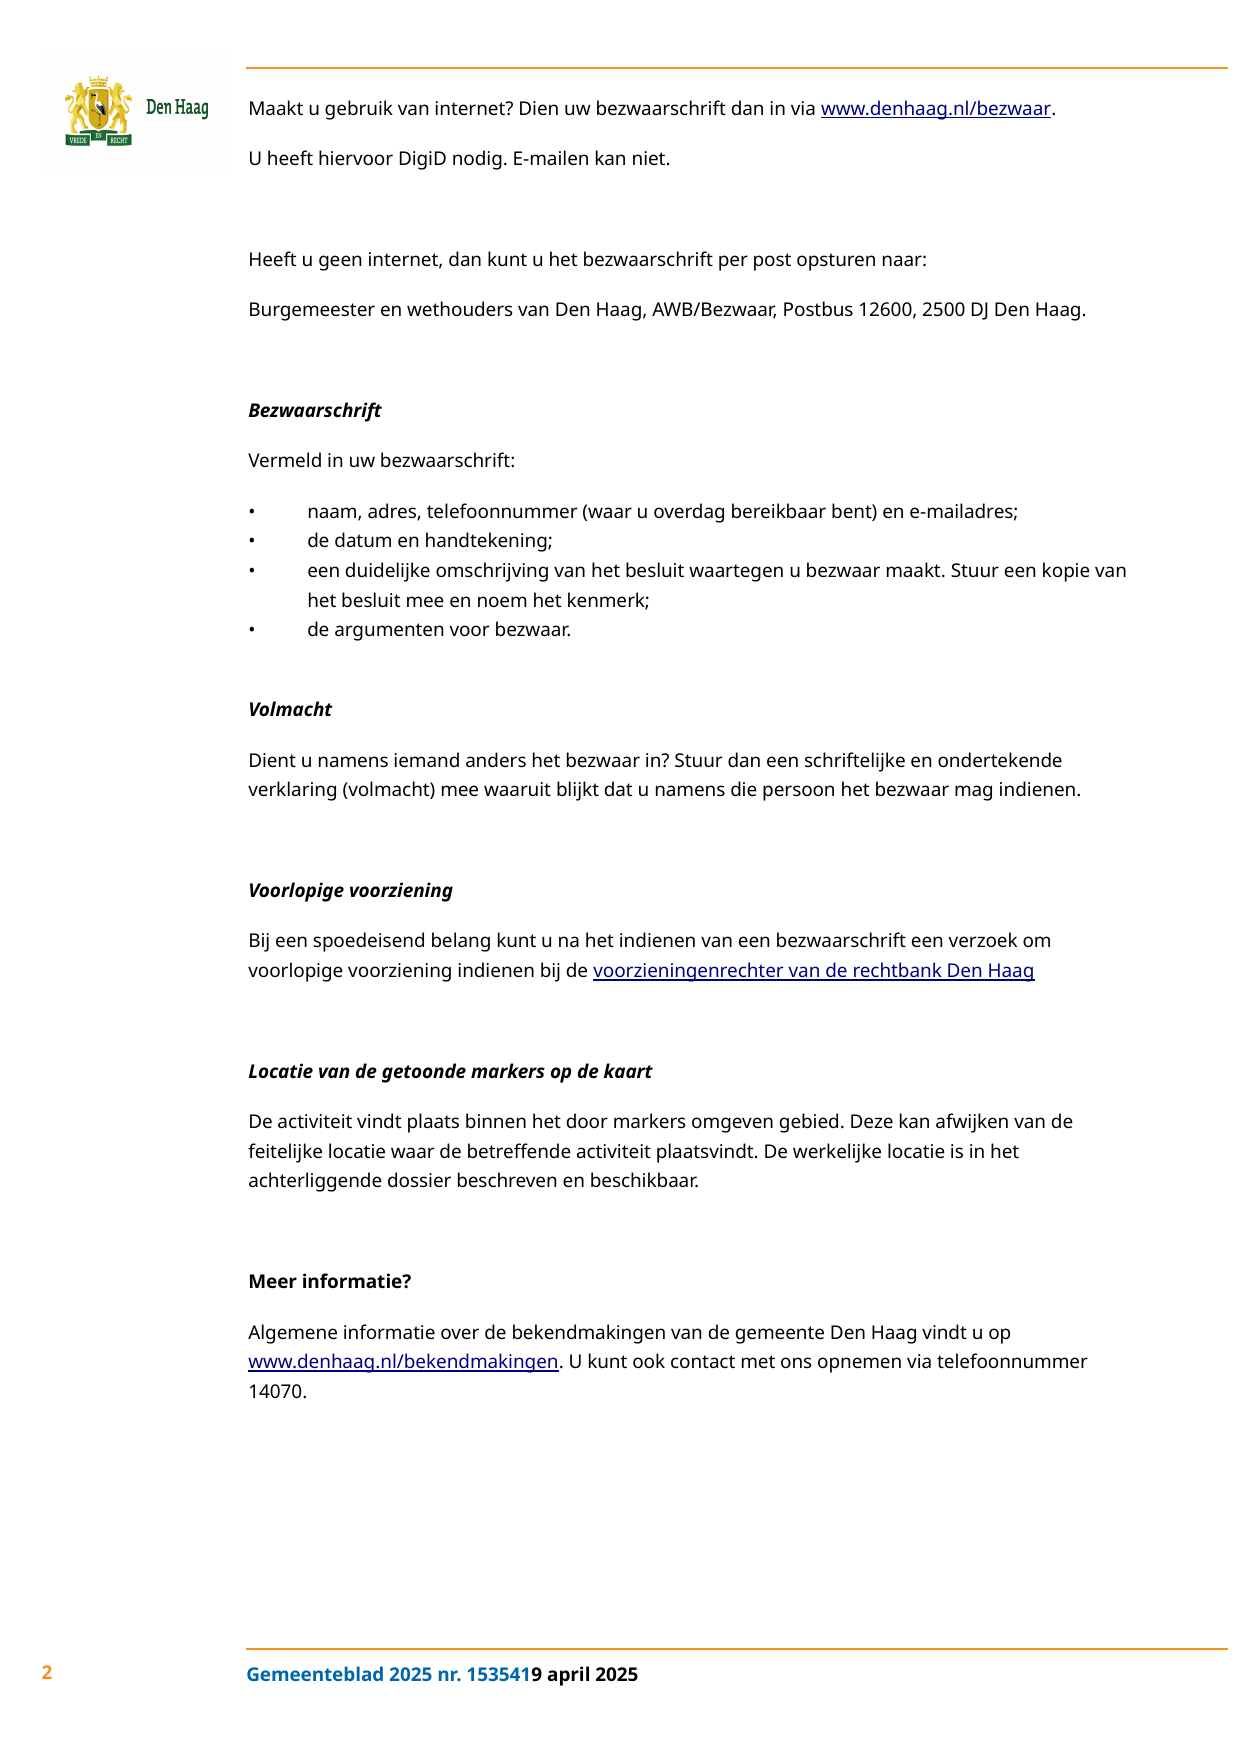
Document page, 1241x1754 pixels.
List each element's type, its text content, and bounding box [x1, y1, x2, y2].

text Locatie van de getoonde markers op de kaart [248, 1058, 1152, 1084]
text Dient u namens iemand anders het bezwaar in? Stuur dan een schriftelijke en ondertekende verklaring (volmacht) mee waaruit blijkt dat u namens die persoon het bezwaar mag indienen. [248, 747, 1152, 802]
list naam, adres, telefoonnummer (waar u overdag bereikbaar bent) en e-mailadres; [248, 498, 1152, 524]
list de argumenten voor bezwaar. [248, 616, 1152, 642]
text Meer informatie? [248, 1268, 1152, 1294]
list de datum en handtekening; [248, 528, 1152, 553]
text Vermeld in uw bezwaarschrift: [248, 448, 1152, 473]
text Algemene informatie over de bekendmakingen van de gemeente Den Haag vindt u op www.denhaag.nl/bekendmakingen. U kunt ook contact met ons opnemen via telefoonnummer 14070. [248, 1319, 1152, 1404]
text Maakt u gebruik van internet? Dien uw bezwaarschrift dan in via www.denhaag.nl/bezwaar. [248, 95, 1152, 121]
text Bij een spoedeisend belang kunt u na het indienen van een bezwaarschrift een verzoek om voorlopige voorziening indienen bij de voorzieningenrechter van de rechtbank Den Haag [248, 928, 1152, 983]
text U heeft hiervoor DigiD nodig. E-mailen kan niet. [248, 145, 1152, 171]
text De activiteit vindt plaats binnen het door markers omgeven gebied. Deze kan afwijken van de feitelijke locatie waar de betreffende activiteit plaatsvindt. De werkelijke locatie is in het achterliggende dossier beschreven en beschikbaar. [248, 1108, 1152, 1193]
text Burgemeester en wethouders van Den Haag, AWB/Bezwaar, Postbus 12600, 2500 DJ Den Haag. [248, 296, 1152, 322]
text Volmacht [248, 696, 1152, 722]
text Bezwaarschrift [248, 397, 1152, 423]
list een duidelijke omschrijving van het besluit waartegen u bezwaar maakt. Stuur een kopie van het besluit mee en noem het kenmerk; [248, 557, 1152, 613]
picture [41, 47, 231, 172]
text Heeft u geen internet, dan kunt u het bezwaarschrift per post opsturen naar: [248, 246, 1152, 272]
text Voorlopige voorziening [248, 877, 1152, 903]
